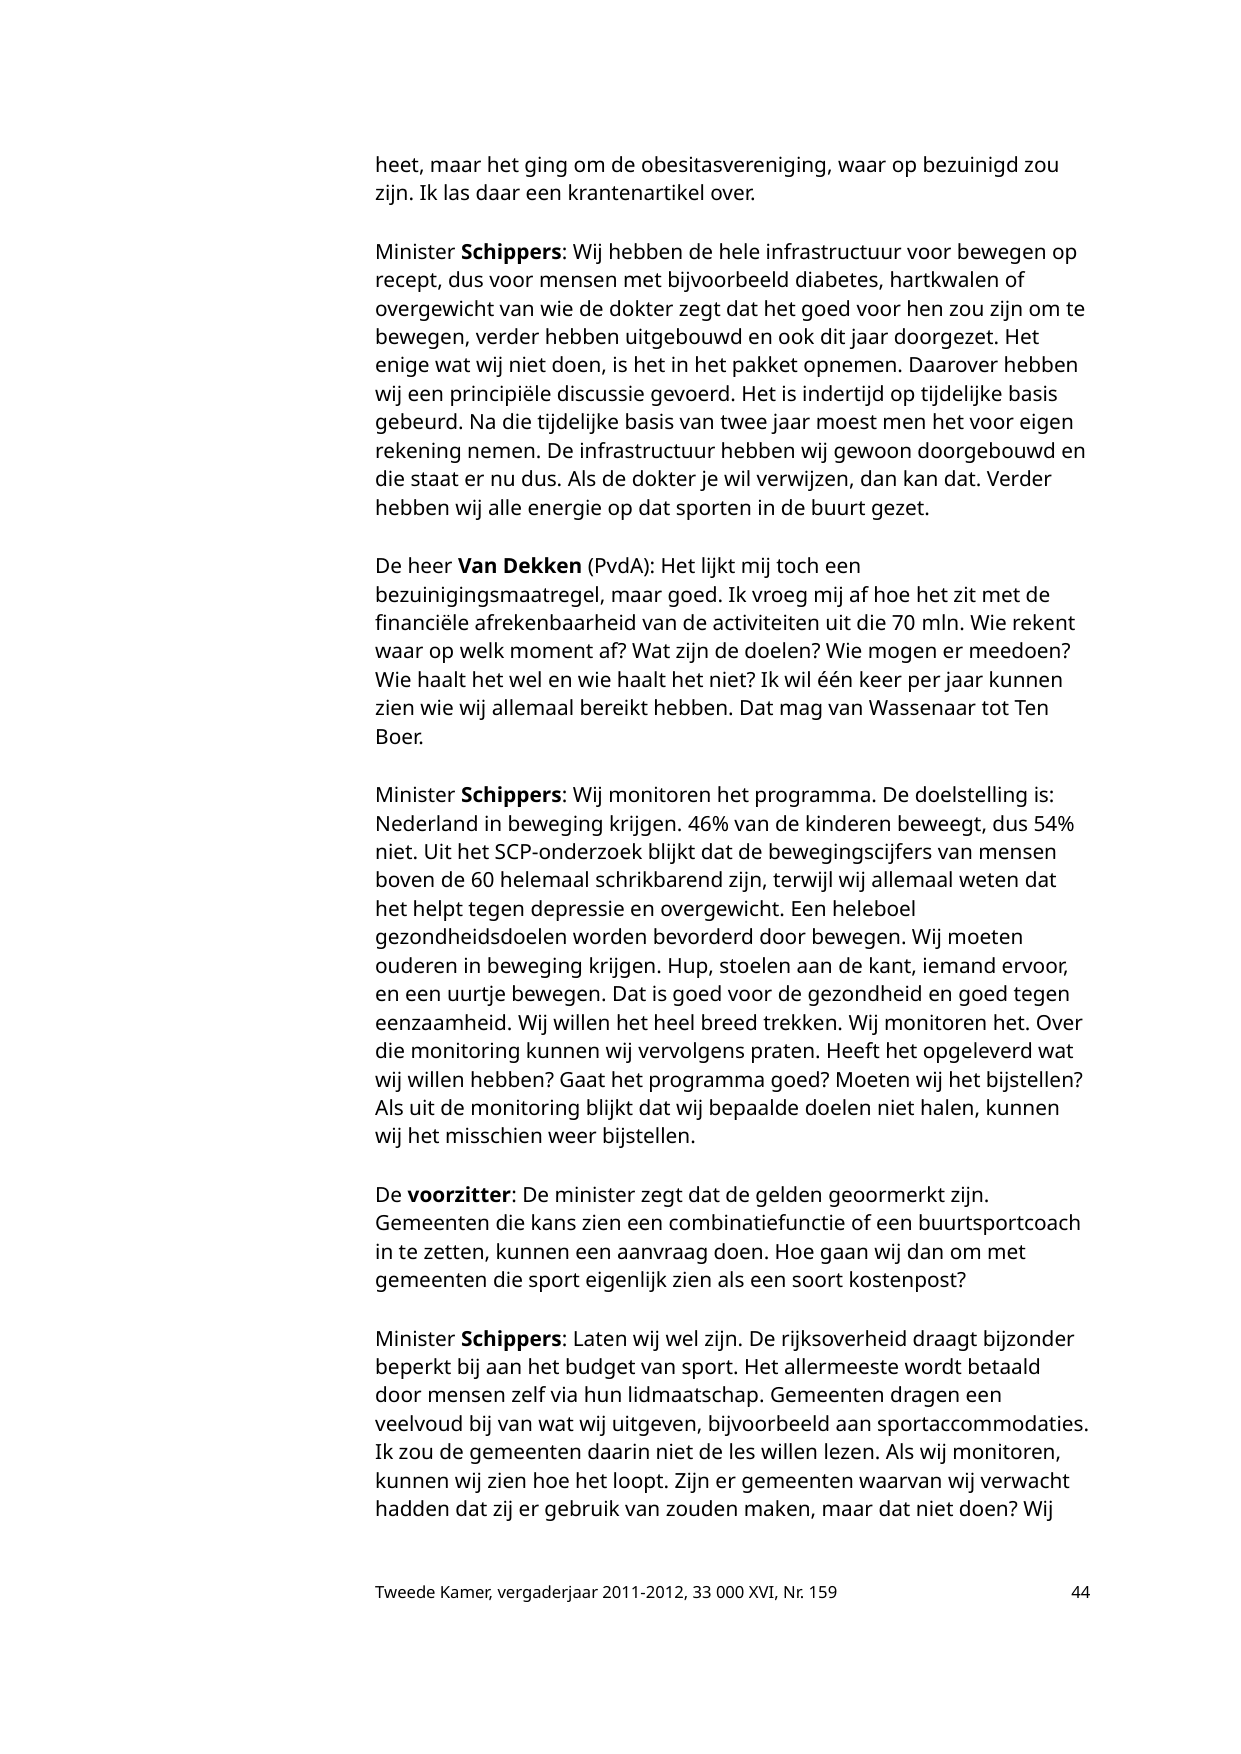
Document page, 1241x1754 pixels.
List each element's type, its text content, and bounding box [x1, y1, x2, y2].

text Minister Schippers: Wij monitoren het programma. De doelstelling is: Nederland in beweging krijgen. 46% van de kinderen beweegt, dus 54% niet. Uit het SCP-onderzoek blijkt dat de bewegingscijfers van mensen boven de 60 helemaal schrikbarend zijn, terwijl wij allemaal weten dat het helpt tegen depressie en overgewicht. Een heleboel gezondheidsdoelen worden bevorderd door bewegen. Wij moeten ouderen in beweging krijgen. Hup, stoelen aan de kant, iemand ervoor, en een uurtje bewegen. Dat is goed voor de gezondheid en goed tegen eenzaamheid. Wij willen het heel breed trekken. Wij monitoren het. Over die monitoring kunnen wij vervolgens praten. Heeft het opgeleverd wat wij willen hebben? Gaat het programma goed? Moeten wij het bijstellen? Als uit de monitoring blijkt dat wij bepaalde doelen niet halen, kunnen wij het misschien weer bijstellen. [375, 780, 1090, 1150]
text Minister Schippers: Laten wij wel zijn. De rijksoverheid draagt bijzonder beperkt bij aan het budget van sport. Het allermeeste wordt betaald door mensen zelf via hun lidmaatschap. Gemeenten dragen een veelvoud bij van wat wij uitgeven, bijvoorbeeld aan sportaccommodaties. Ik zou de gemeenten daarin niet de les willen lezen. Als wij monitoren, kunnen wij zien hoe het loopt. Zijn er gemeenten waarvan wij verwacht hadden dat zij er gebruik van zouden maken, maar dat niet doen? Wij [375, 1324, 1090, 1523]
text De voorzitter: De minister zegt dat de gelden geoormerkt zijn. Gemeenten die kans zien een combinatiefunctie of een buurtsportcoach in te zetten, kunnen een aanvraag doen. Hoe gaan wij dan om met gemeenten die sport eigenlijk zien als een soort kostenpost? [375, 1180, 1090, 1294]
text De heer Van Dekken (PvdA): Het lijkt mij toch een bezuinigingsmaatregel, maar goed. Ik vroeg mij af hoe het zit met de financiële afrekenbaarheid van de activiteiten uit die 70 mln. Wie rekent waar op welk moment af? Wat zijn de doelen? Wie mogen er meedoen? Wie haalt het wel en wie haalt het niet? Ik wil één keer per jaar kunnen zien wie wij allemaal bereikt hebben. Dat mag van Wassenaar tot Ten Boer. [375, 551, 1090, 750]
text heet, maar het ging om de obesitasvereniging, waar op bezuinigd zou zijn. Ik las daar een krantenartikel over. [375, 150, 1090, 207]
text Minister Schippers: Wij hebben de hele infrastructuur voor bewegen op recept, dus voor mensen met bijvoorbeeld diabetes, hartkwalen of overgewicht van wie de dokter zegt dat het goed voor hen zou zijn om te bewegen, verder hebben uitgebouwd en ook dit jaar doorgezet. Het enige wat wij niet doen, is het in het pakket opnemen. Daarover hebben wij een principiële discussie gevoerd. Het is indertijd op tijdelijke basis gebeurd. Na die tijdelijke basis van twee jaar moest men het voor eigen rekening nemen. De infrastructuur hebben wij gewoon doorgebouwd en die staat er nu dus. Als de dokter je wil verwijzen, dan kan dat. Verder hebben wij alle energie op dat sporten in de buurt gezet. [375, 237, 1090, 521]
